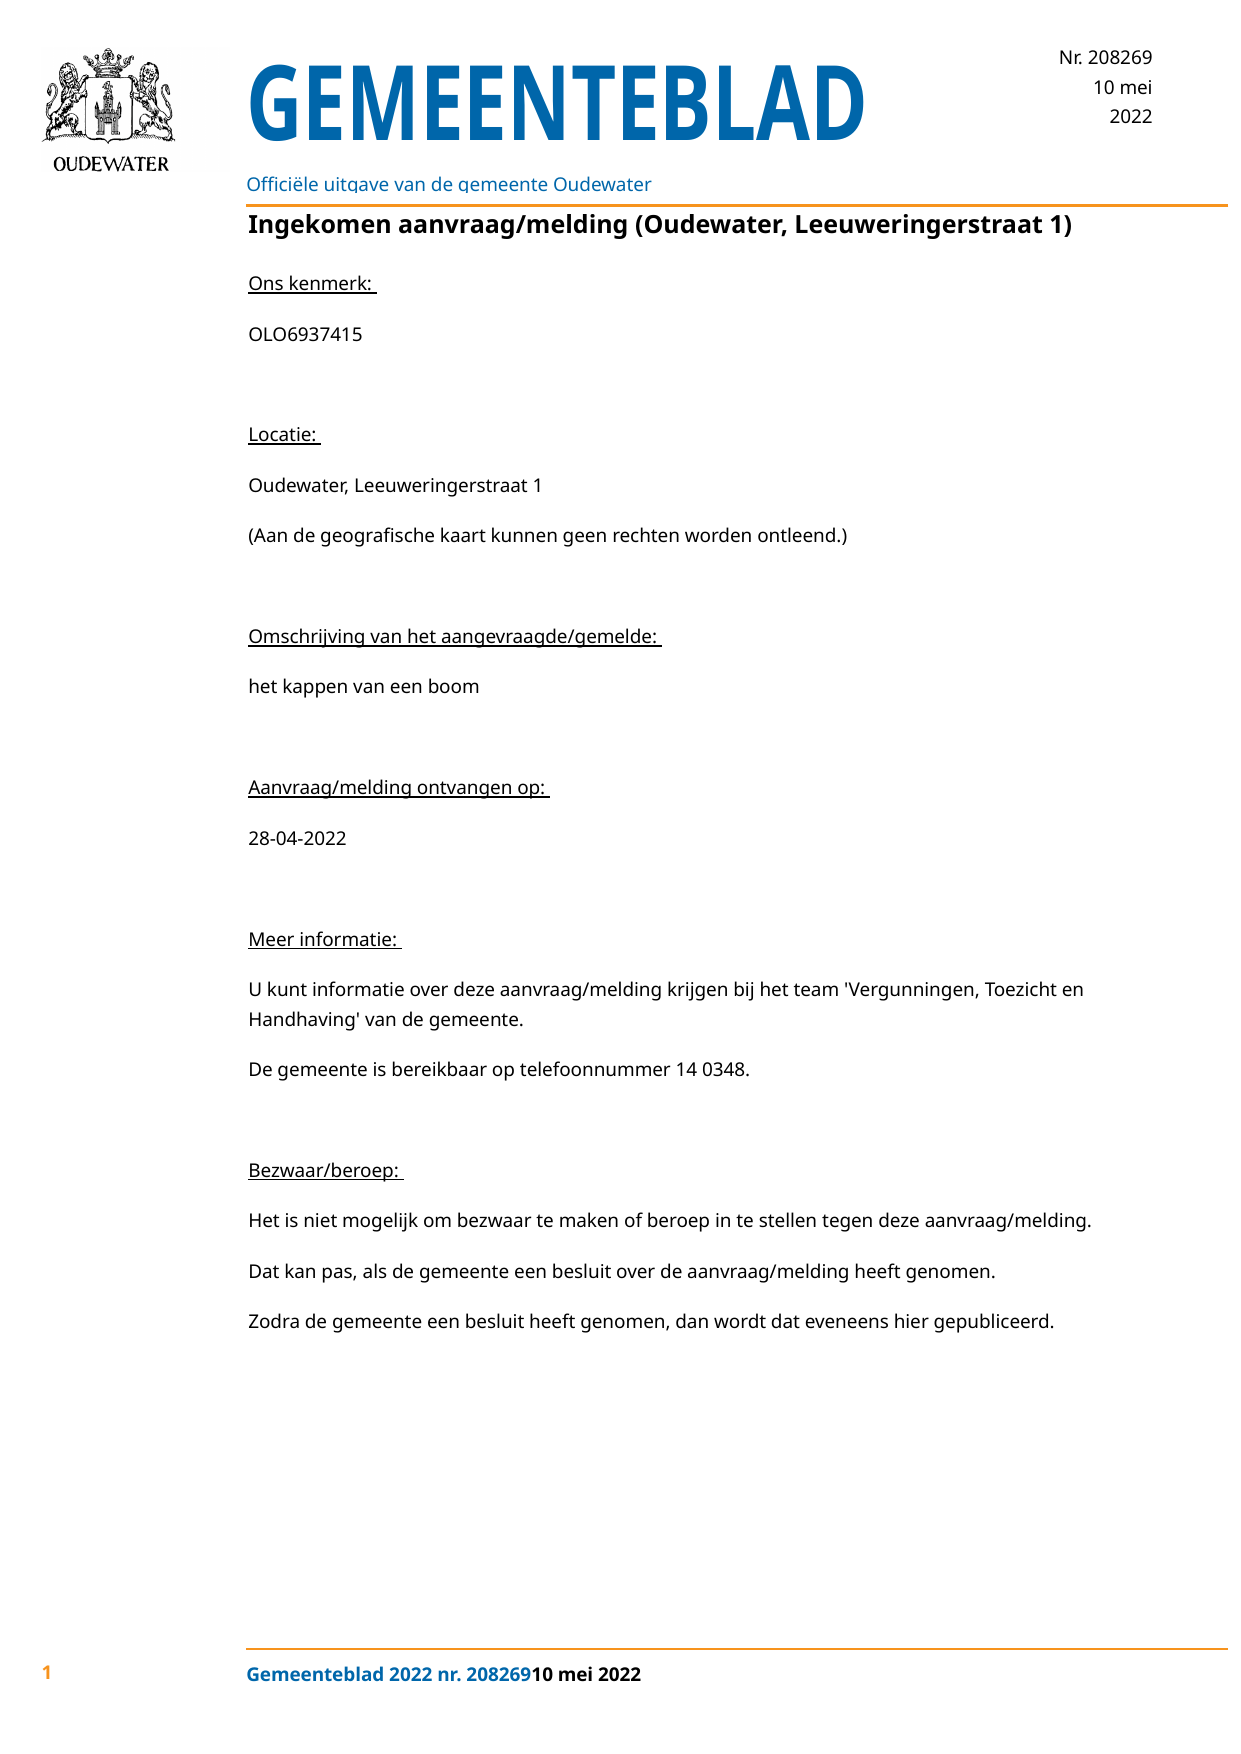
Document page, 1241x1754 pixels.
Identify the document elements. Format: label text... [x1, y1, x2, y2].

text 28-04-2022 [248, 825, 1152, 851]
text Omschrijving van het aangevraagde/gemelde: [248, 623, 1152, 649]
text U kunt informatie over deze aanvraag/melding krijgen bij het team 'Vergunningen, Toezicht en Handhaving' van de gemeente. [248, 976, 1152, 1031]
text Zodra de gemeente een besluit heeft genomen, dan wordt dat eveneens hier gepubliceerd. [248, 1308, 1152, 1334]
text Het is niet mogelijk om bezwaar te maken of beroep in te stellen tegen deze aanvraag/melding. [248, 1207, 1152, 1233]
text het kappen van een boom [248, 674, 1152, 699]
text Locatie: [248, 422, 1152, 447]
text Aanvraag/melding ontvangen op: [248, 774, 1152, 800]
text Meer informatie: [248, 926, 1152, 951]
text OLO6937415 [248, 321, 1152, 346]
text Bezwaar/beroep: [248, 1157, 1152, 1183]
picture [41, 47, 231, 172]
text Dat kan pas, als de gemeente een besluit over de aanvraag/melding heeft genomen. [248, 1258, 1152, 1283]
text Ingekomen aanvraag/melding (Oudewater, Leeuweringerstraat 1) [248, 207, 1152, 241]
text (Aan de geografische kaart kunnen geen rechten worden ontleend.) [248, 522, 1152, 548]
text De gemeente is bereikbaar op telefoonnummer 14 0348. [248, 1056, 1152, 1082]
text Ons kenmerk: [248, 270, 1152, 296]
text Oudewater, Leeuweringerstraat 1 [248, 472, 1152, 498]
